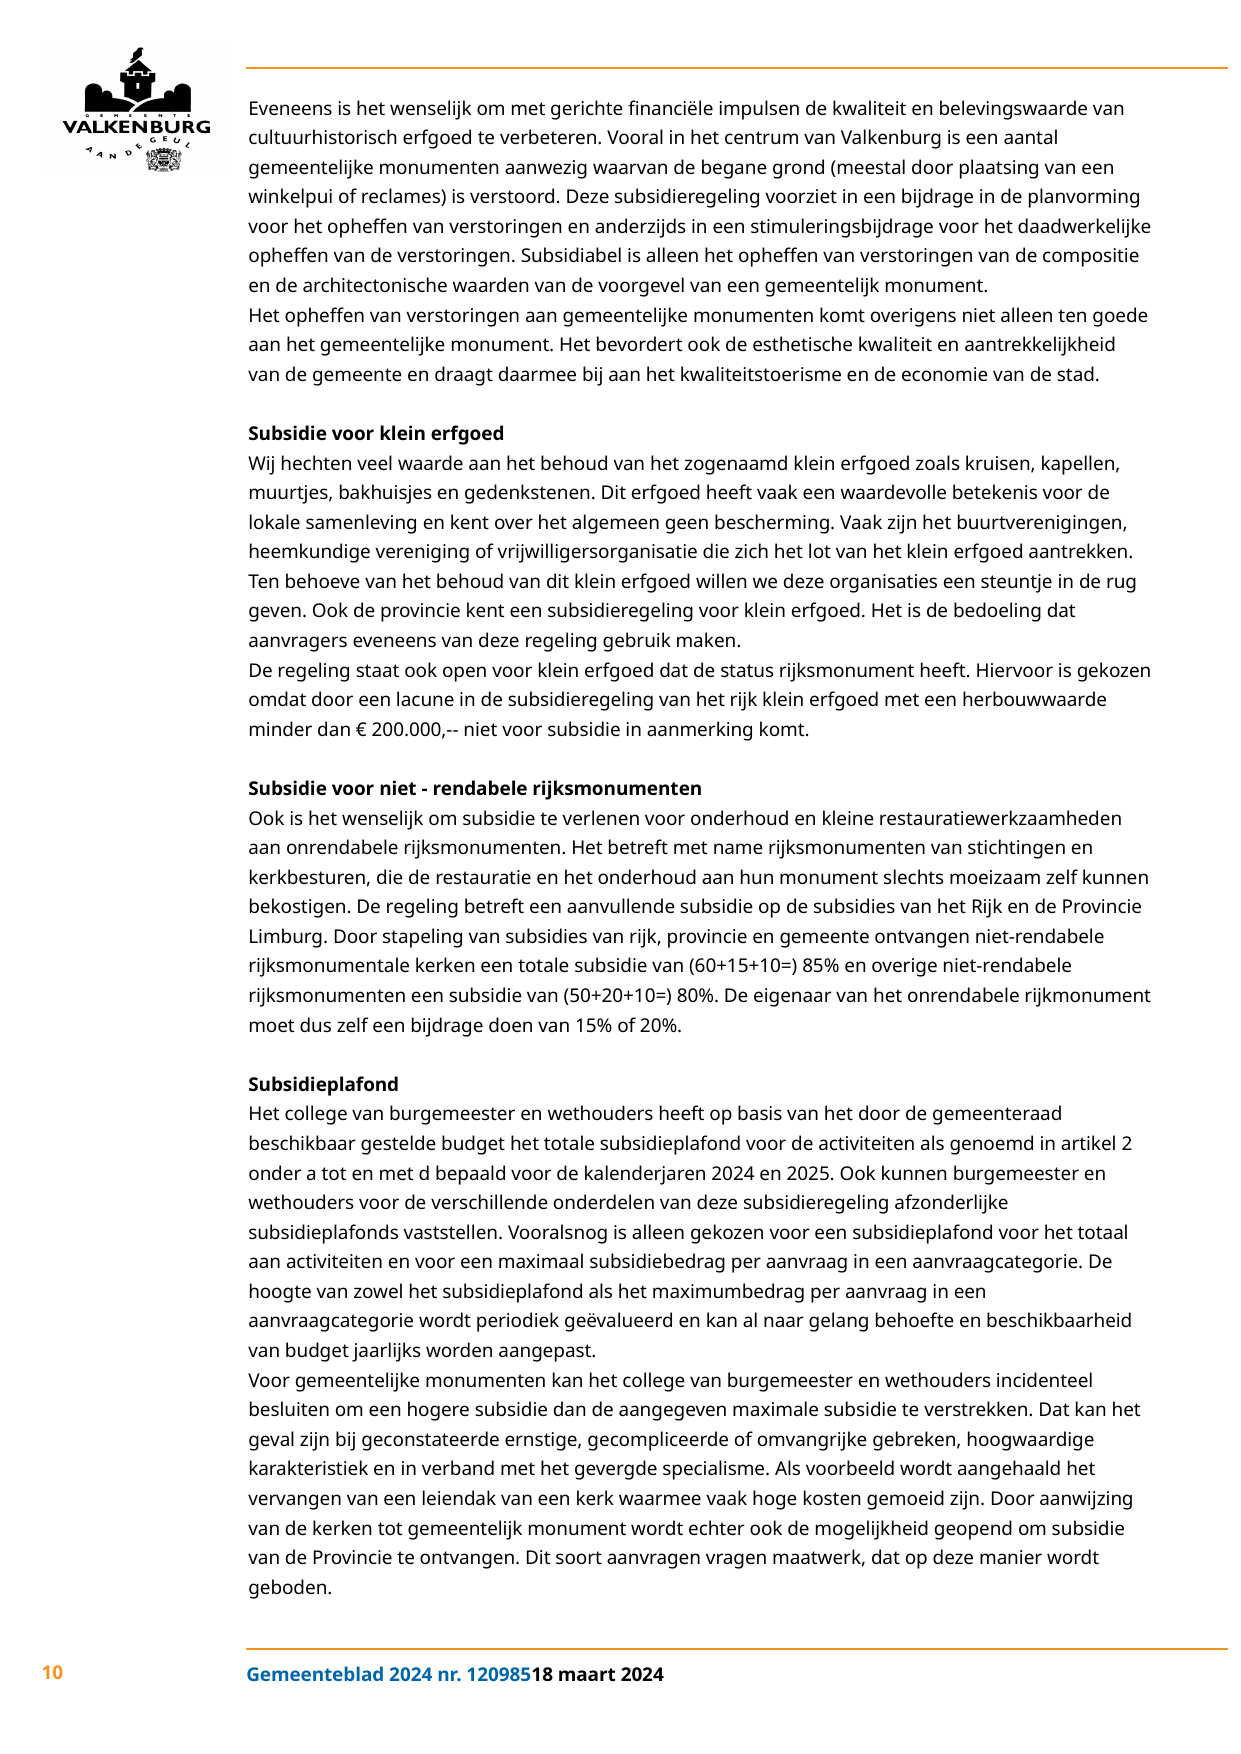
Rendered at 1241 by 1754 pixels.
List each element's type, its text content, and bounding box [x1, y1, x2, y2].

text Wij hechten veel waarde aan het behoud van het zogenaamd klein erfgoed zoals kruisen, kapellen, muurtjes, bakhuisjes en gedenkstenen. Dit erfgoed heeft vaak een waardevolle betekenis voor de lokale samenleving en kent over het algemeen geen bescherming. Vaak zijn het buurtverenigingen, heemkundige vereniging of vrijwilligersorganisatie die zich het lot van het klein erfgoed aantrekken. Ten behoeve van het behoud van dit klein erfgoed willen we deze organisaties een steuntje in de rug geven. Ook de provincie kent een subsidieregeling voor klein erfgoed. Het is de bedoeling dat aanvragers eveneens van deze regeling gebruik maken. [248, 450, 1152, 653]
text Subsidie voor niet - rendabele rijksmonumenten [248, 775, 1152, 801]
picture [41, 47, 231, 172]
text Ook is het wenselijk om subsidie te verlenen voor onderhoud en kleine restauratiewerkzaamheden aan onrendabele rijksmonumenten. Het betreft met name rijksmonumenten van stichtingen en kerkbesturen, die de restauratie en het onderhoud aan hun monument slechts moeizaam zelf kunnen bekostigen. De regeling betreft een aanvullende subsidie op de subsidies van het Rijk en de Provincie Limburg. Door stapeling van subsidies van rijk, provincie en gemeente ontvangen niet-rendabele rijksmonumentale kerken een totale subsidie van (60+15+10=) 85% en overige niet-rendabele rijksmonumenten een subsidie van (50+20+10=) 80%. De eigenaar van het onrendabele rijkmonument moet dus zelf een bijdrage doen van 15% of 20%. [248, 805, 1152, 1038]
text De regeling staat ook open voor klein erfgoed dat de status rijksmonument heeft. Hiervoor is gekozen omdat door een lacune in de subsidieregeling van het rijk klein erfgoed met een herbouwwaarde minder dan € 200.000,-- niet voor subsidie in aanmerking komt. [248, 657, 1152, 742]
text Subsidieplafond [248, 1071, 1152, 1097]
text Het college van burgemeester en wethouders heeft op basis van het door de gemeenteraad beschikbaar gestelde budget het totale subsidieplafond voor de activiteiten als genoemd in artikel 2 onder a tot en met d bepaald voor de kalenderjaren 2024 en 2025. Ook kunnen burgemeester en wethouders voor de verschillende onderdelen van deze subsidieregeling afzonderlijke subsidieplafonds vaststellen. Vooralsnog is alleen gekozen voor een subsidieplafond voor het totaal aan activiteiten en voor een maximaal subsidiebedrag per aanvraag in een aanvraagcategorie. De hoogte van zowel het subsidieplafond als het maximumbedrag per aanvraag in een aanvraagcategorie wordt periodiek geëvalueerd en kan al naar gelang behoefte en beschikbaarheid van budget jaarlijks worden aangepast. [248, 1101, 1152, 1363]
text Voor gemeentelijke monumenten kan het college van burgemeester en wethouders incidenteel besluiten om een hogere subsidie dan de aangegeven maximale subsidie te verstrekken. Dat kan het geval zijn bij geconstateerde ernstige, gecompliceerde of omvangrijke gebreken, hoogwaardige karakteristiek en in verband met het gevergde specialisme. Als voorbeeld wordt aangehaald het vervangen van een leiendak van een kerk waarmee vaak hoge kosten gemoeid zijn. Door aanwijzing van de kerken tot gemeentelijk monument wordt echter ook de mogelijkheid geopend om subsidie van de Provincie te ontvangen. Dit soort aanvragen vragen maatwerk, dat op deze manier wordt geboden. [248, 1367, 1152, 1600]
text Subsidie voor klein erfgoed [248, 420, 1152, 446]
text Het opheffen van verstoringen aan gemeentelijke monumenten komt overigens niet alleen ten goede aan het gemeentelijke monument. Het bevordert ook de esthetische kwaliteit en aantrekkelijkheid van de gemeente en draagt daarmee bij aan het kwaliteitstoerisme en de economie van de stad. [248, 302, 1152, 387]
text Eveneens is het wenselijk om met gerichte financiële impulsen de kwaliteit en belevingswaarde van cultuurhistorisch erfgoed te verbeteren. Vooral in het centrum van Valkenburg is een aantal gemeentelijke monumenten aanwezig waarvan de begane grond (meestal door plaatsing van een winkelpui of reclames) is verstoord. Deze subsidieregeling voorziet in een bijdrage in de planvorming voor het opheffen van verstoringen en anderzijds in een stimuleringsbijdrage voor het daadwerkelijke opheffen van de verstoringen. Subsidiabel is alleen het opheffen van verstoringen van de compositie en de architectonische waarden van de voorgevel van een gemeentelijk monument. [248, 95, 1152, 298]
